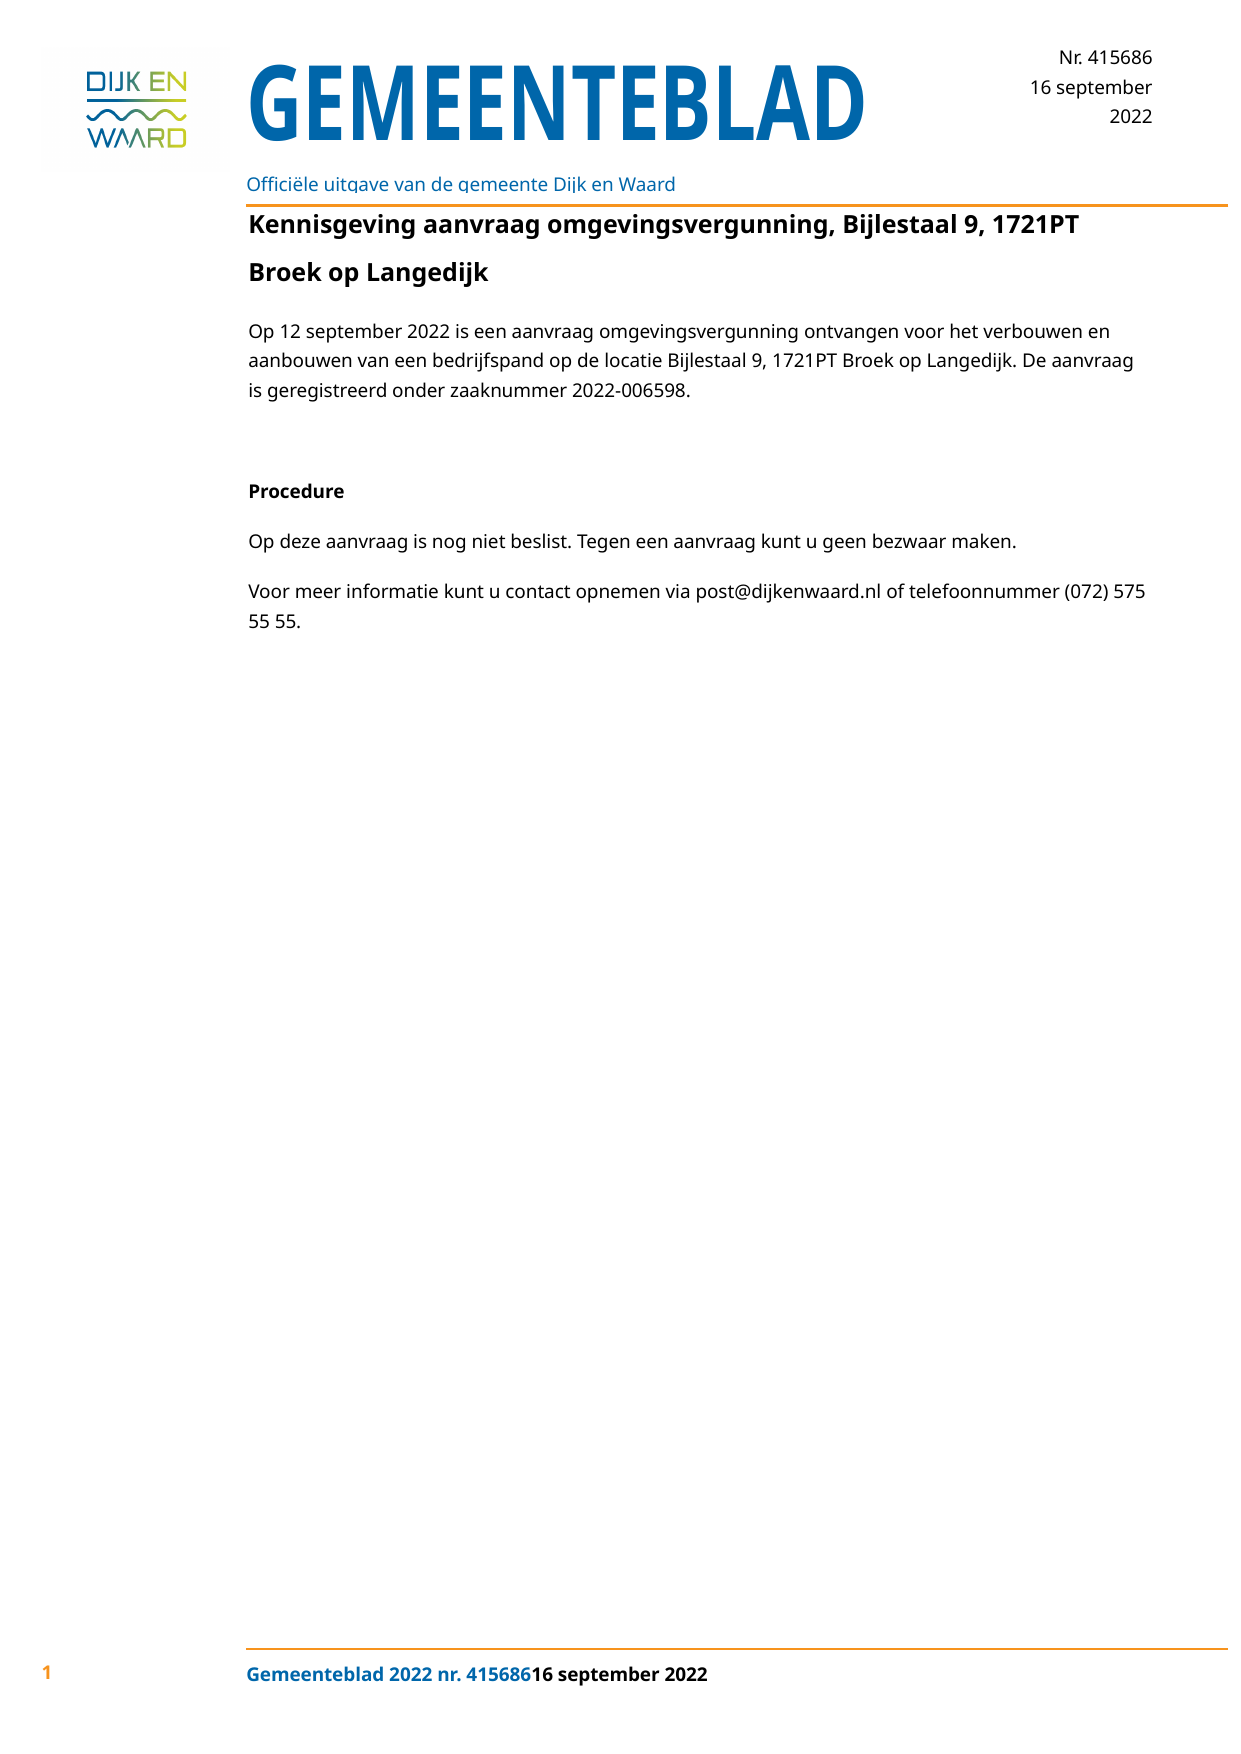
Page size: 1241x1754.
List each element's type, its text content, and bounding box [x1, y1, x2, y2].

text Procedure [248, 478, 1152, 504]
picture [41, 47, 231, 172]
text Op 12 september 2022 is een aanvraag omgevingsvergunning ontvangen voor het verbouwen en aanbouwen van een bedrijfspand op de locatie Bijlestaal 9, 1721PT Broek op Langedijk. De aanvraag is geregistreerd onder zaaknummer 2022-006598. [248, 318, 1152, 403]
text Voor meer informatie kunt u contact opnemen via post@dijkenwaard.nl of telefoonnummer (072) 575 55 55. [248, 579, 1152, 634]
text Kennisgeving aanvraag omgevingsvergunning, Bijlestaal 9, 1721PT Broek op Langedijk [248, 207, 1152, 288]
text Op deze aanvraag is nog niet beslist. Tegen een aanvraag kunt u geen bezwaar maken. [248, 528, 1152, 554]
